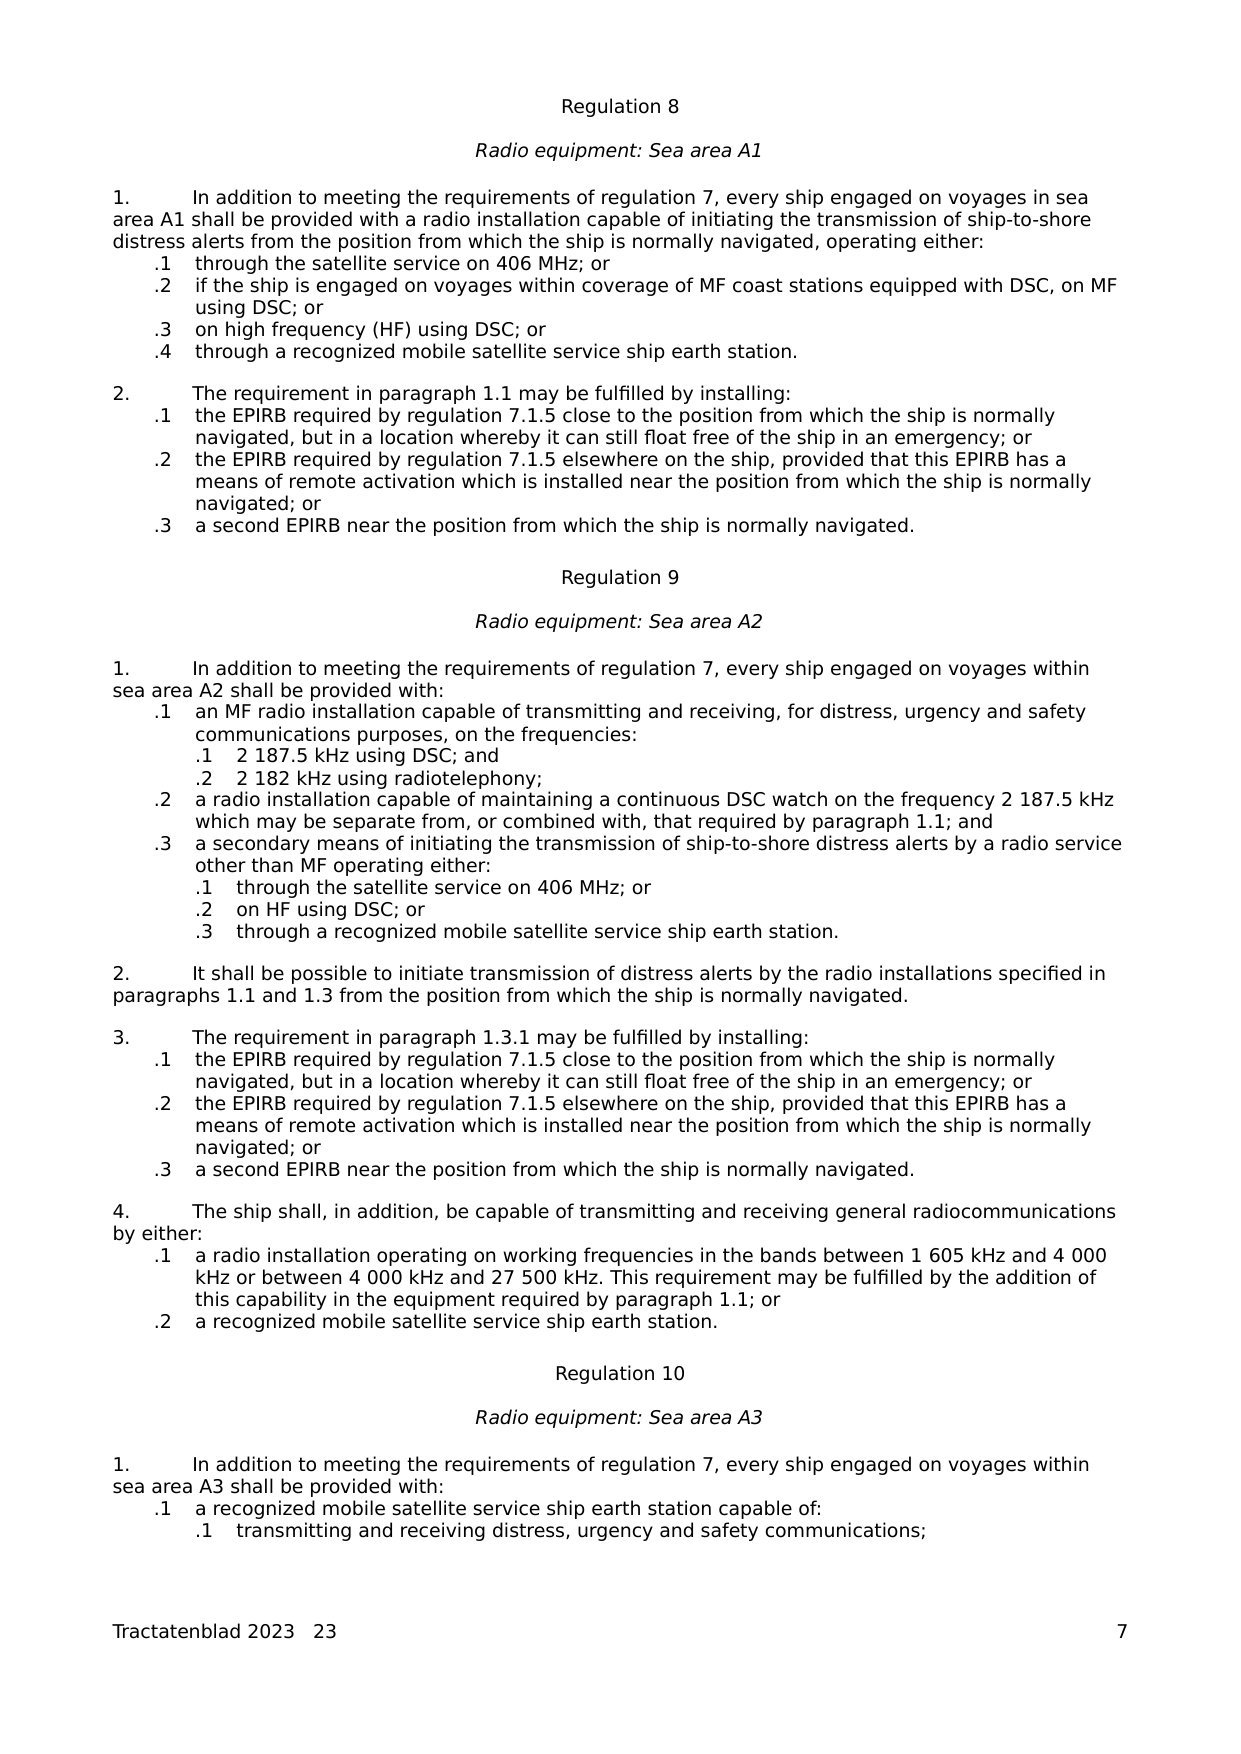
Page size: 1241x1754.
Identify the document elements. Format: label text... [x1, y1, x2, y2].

text 3. The requirement in paragraph 1.3.1 may be fulfilled by installing: [112, 1027, 1128, 1049]
text .1 the EPIRB required by regulation 7.1.5 close to the position from which the ship is normally navigated, but in a location whereby it can still float free of the ship in an emergency; or [153, 1049, 1128, 1093]
text 2. The requirement in paragraph 1.1 may be fulfilled by installing: [112, 383, 1128, 405]
text .4 through a recognized mobile satellite service ship earth station. [153, 341, 1128, 363]
text .3 on high frequency (HF) using DSC; or [153, 319, 1128, 341]
text .2 2 182 kHz using radiotelephony; [195, 767, 1128, 789]
text 4. The ship shall, in addition, be capable of transmitting and receiving general radiocommunications by either: [112, 1201, 1128, 1245]
text .3 a second EPIRB near the position from which the ship is normally navigated. [153, 1159, 1128, 1181]
text .2 the EPIRB required by regulation 7.1.5 elsewhere on the ship, provided that this EPIRB has a means of remote activation which is installed near the position from which the ship is normally navigated; or [153, 1093, 1128, 1159]
text .2 on HF using DSC; or [195, 899, 1128, 921]
text 2. It shall be possible to initiate transmission of distress alerts by the radio installations specified in paragraphs 1.1 and 1.3 from the position from which the ship is normally navigated. [112, 963, 1128, 1007]
text .2 the EPIRB required by regulation 7.1.5 elsewhere on the ship, provided that this EPIRB has a means of remote activation which is installed near the position from which the ship is normally navigated; or [153, 449, 1128, 514]
subtitle Regulation 8 Radio equipment: Sea area A1 [112, 96, 1128, 162]
text .3 through a recognized mobile satellite service ship earth station. [195, 921, 1128, 943]
text .1 through the satellite service on 406 MHz; or [195, 877, 1128, 899]
text 1. In addition to meeting the requirements of regulation 7, every ship engaged on voyages in sea area A1 shall be provided with a radio installation capable of initiating the transmission of ship-to-shore distress alerts from the position from which the ship is normally navigated, operating either: [112, 187, 1128, 253]
text .1 through the satellite service on 406 MHz; or [153, 253, 1128, 275]
text .3 a secondary means of initiating the transmission of ship-to-shore distress alerts by a radio service other than MF operating either: [153, 833, 1128, 877]
subtitle Regulation 10 Radio equipment: Sea area A3 [112, 1363, 1128, 1429]
text .3 a second EPIRB near the position from which the ship is normally navigated. [153, 514, 1128, 537]
text .1 2 187.5 kHz using DSC; and [195, 745, 1128, 767]
text .2 if the ship is engaged on voyages within coverage of MF coast stations equipped with DSC, on MF using DSC; or [153, 275, 1128, 319]
text .1 a radio installation operating on working frequencies in the bands between 1 605 kHz and 4 000 kHz or between 4 000 kHz and 27 500 kHz. This requirement may be fulfilled by the addition of this capability in the equipment required by paragraph 1.1; or [153, 1245, 1128, 1311]
text .1 a recognized mobile satellite service ship earth station capable of: [153, 1498, 1128, 1520]
text 1. In addition to meeting the requirements of regulation 7, every ship engaged on voyages within sea area A2 shall be provided with: [112, 657, 1128, 701]
text .2 a recognized mobile satellite service ship earth station. [153, 1311, 1128, 1333]
text .1 the EPIRB required by regulation 7.1.5 close to the position from which the ship is normally navigated, but in a location whereby it can still float free of the ship in an emergency; or [153, 405, 1128, 449]
subtitle Regulation 9 Radio equipment: Sea area A2 [112, 567, 1128, 632]
text .1 transmitting and receiving distress, urgency and safety communications; [195, 1520, 1128, 1542]
text .2 a radio installation capable of maintaining a continuous DSC watch on the frequency 2 187.5 kHz which may be separate from, or combined with, that required by paragraph 1.1; and [153, 789, 1128, 833]
text 1. In addition to meeting the requirements of regulation 7, every ship engaged on voyages within sea area A3 shall be provided with: [112, 1454, 1128, 1498]
text .1 an MF radio installation capable of transmitting and receiving, for distress, urgency and safety communications purposes, on the frequencies: [153, 701, 1128, 745]
